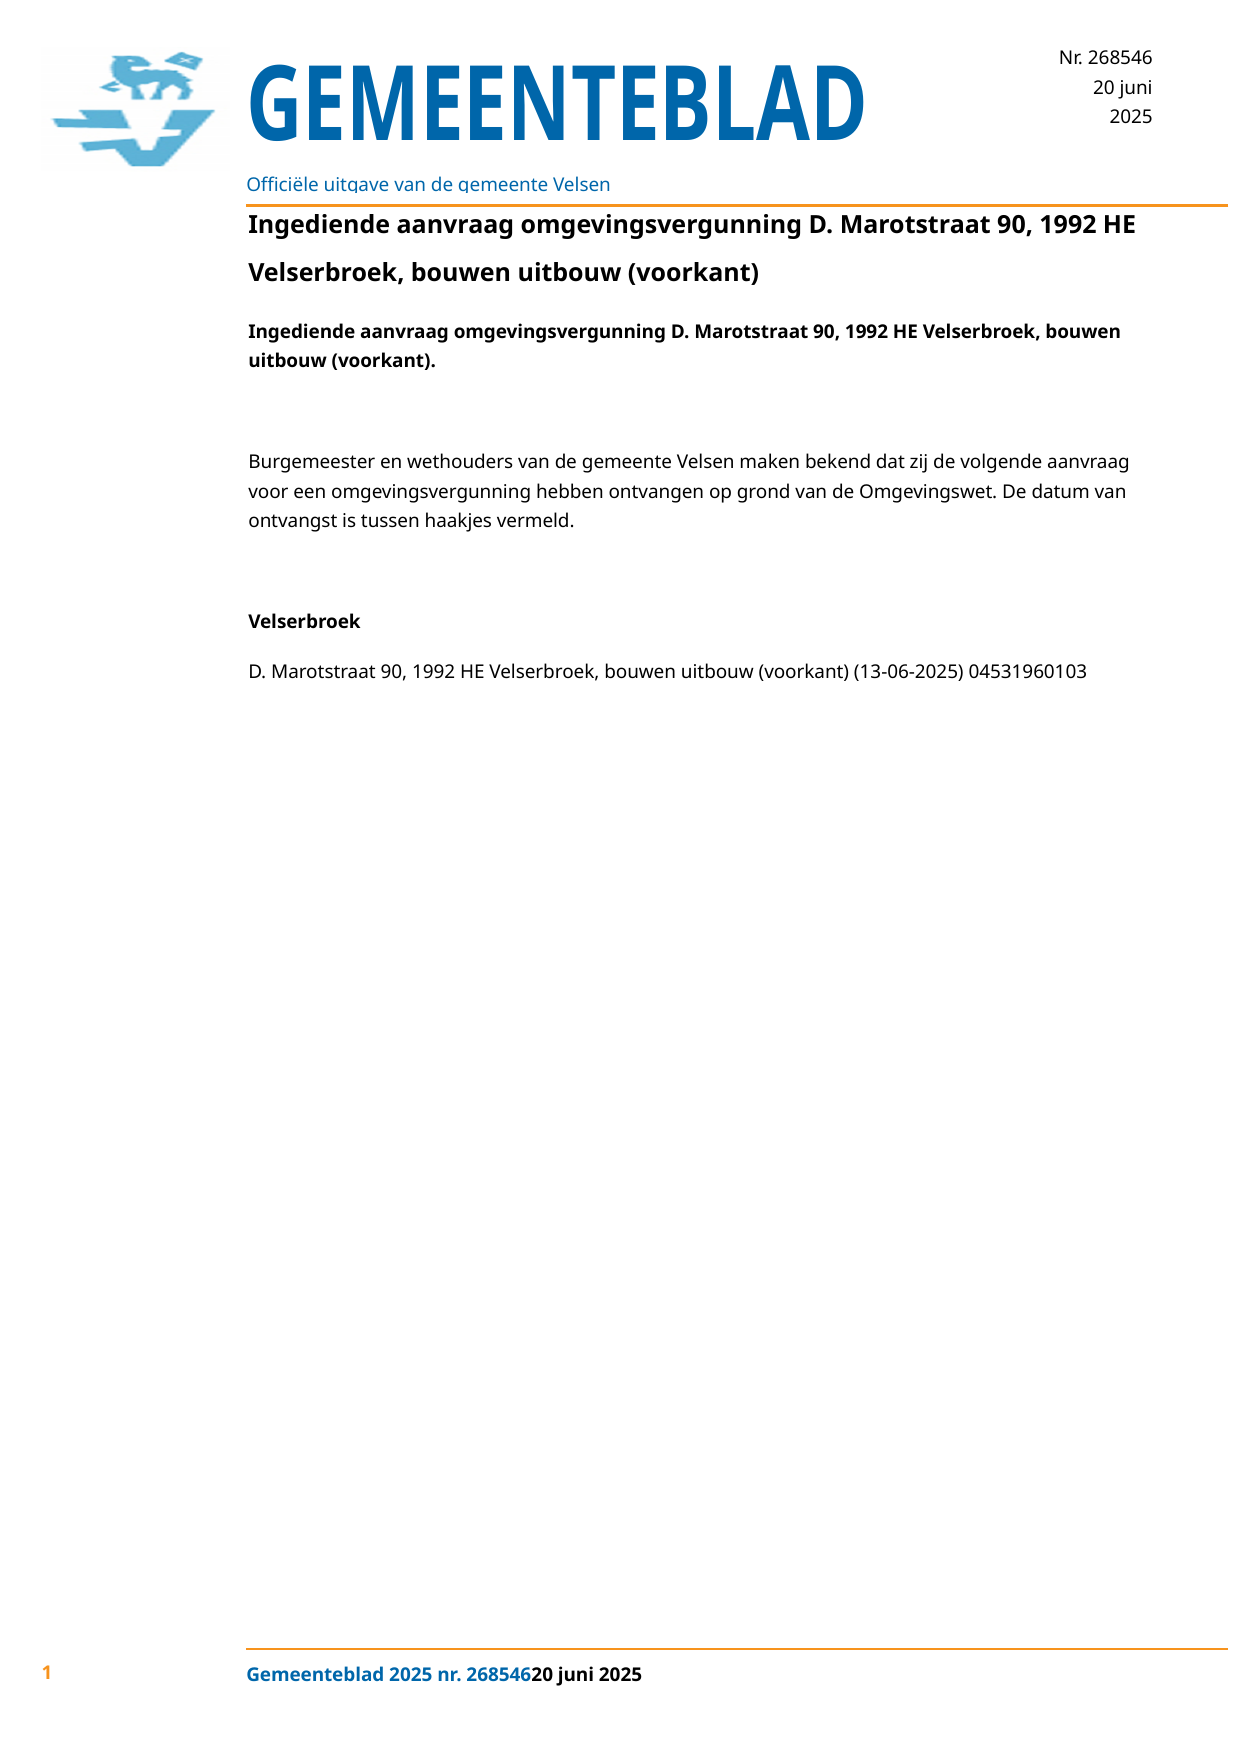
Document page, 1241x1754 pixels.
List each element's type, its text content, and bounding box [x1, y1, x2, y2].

text Velserbroek [248, 608, 1152, 634]
text Ingediende aanvraag omgevingsvergunning D. Marotstraat 90, 1992 HE Velserbroek, bouwen uitbouw (voorkant). [248, 318, 1152, 373]
text D. Marotstraat 90, 1992 HE Velserbroek, bouwen uitbouw (voorkant) (13-06-2025) 04531960103 [248, 659, 1152, 684]
text Ingediende aanvraag omgevingsvergunning D. Marotstraat 90, 1992 HE Velserbroek, bouwen uitbouw (voorkant) [248, 207, 1152, 288]
text Burgemeester en wethouders van de gemeente Velsen maken bekend dat zij de volgende aanvraag voor een omgevingsvergunning hebben ontvangen op grond van de Omgevingswet. De datum van ontvangst is tussen haakjes vermeld. [248, 448, 1152, 533]
picture [41, 47, 231, 172]
